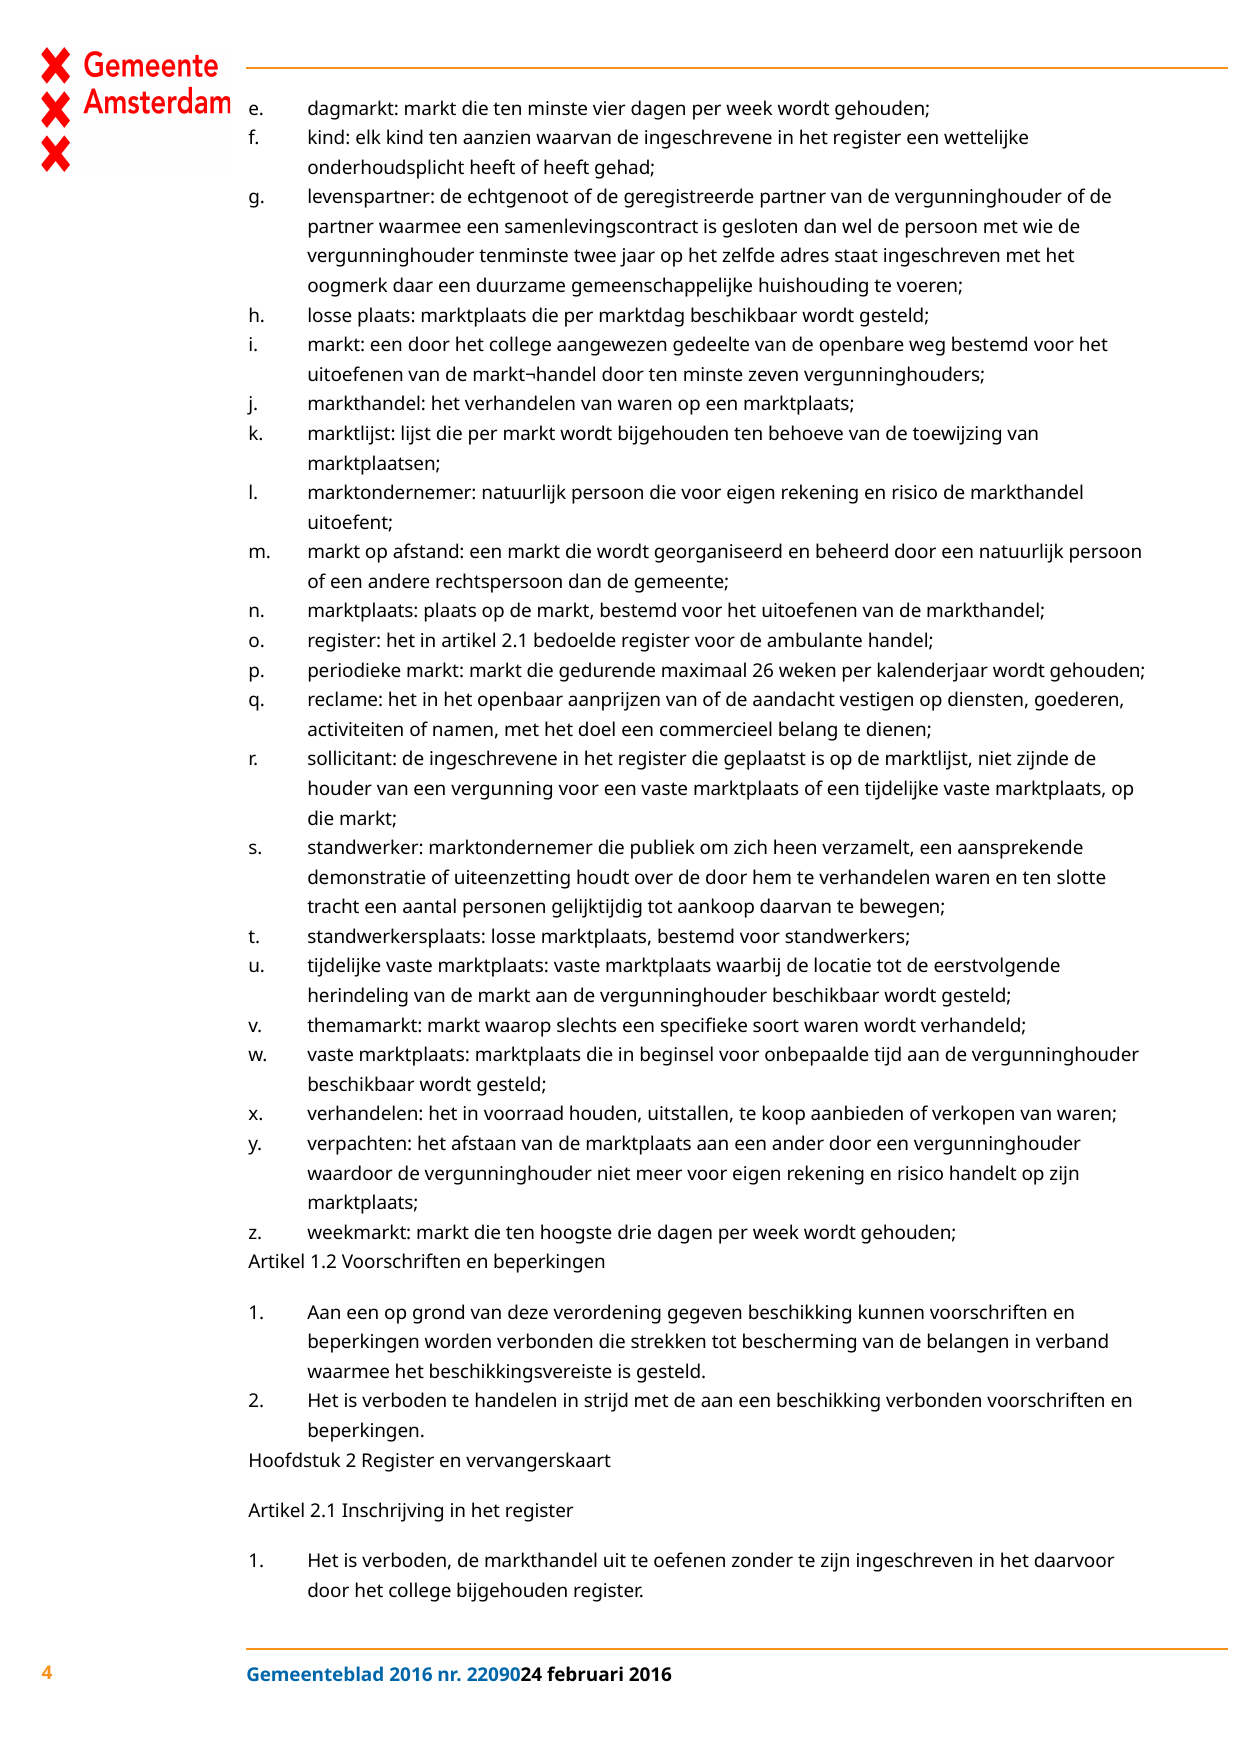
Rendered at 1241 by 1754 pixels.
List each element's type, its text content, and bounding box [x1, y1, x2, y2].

list standwerker: marktondernemer die publiek om zich heen verzamelt, een aansprekende demonstratie of uiteenzetting houdt over de door hem te verhandelen waren en ten slotte tracht een aantal personen gelijktijdig tot aankoop daarvan te bewegen; [248, 834, 1152, 919]
list markthandel: het verhandelen van waren op een marktplaats; [248, 391, 1152, 416]
list kind: elk kind ten aanzien waarvan de ingeschrevene in het register een wettelijke onderhoudsplicht heeft of heeft gehad; [248, 124, 1152, 180]
list themamarkt: markt waarop slechts een specifieke soort waren wordt verhandeld; [248, 1012, 1152, 1038]
text Artikel 1.2 Voorschriften en beperkingen [248, 1248, 1152, 1274]
list Het is verboden, de markthandel uit te oefenen zonder te zijn ingeschreven in het daarvoor door het college bijgehouden register. [248, 1548, 1152, 1603]
list weekmarkt: markt die ten hoogste drie dagen per week wordt gehouden; [248, 1219, 1152, 1245]
list vaste marktplaats: marktplaats die in beginsel voor onbepaalde tijd aan de vergunninghouder beschikbaar wordt gesteld; [248, 1041, 1152, 1097]
list periodieke markt: markt die gedurende maximaal 26 weken per kalenderjaar wordt gehouden; [248, 657, 1152, 683]
list marktplaats: plaats op de markt, bestemd voor het uitoefenen van de markthandel; [248, 598, 1152, 623]
list verhandelen: het in voorraad houden, uitstallen, te koop aanbieden of verkopen van waren; [248, 1101, 1152, 1126]
text Artikel 2.1 Inschrijving in het register [248, 1497, 1152, 1523]
list dagmarkt: markt die ten minste vier dagen per week wordt gehouden; [248, 95, 1152, 121]
list marktondernemer: natuurlijk persoon die voor eigen rekening en risico de markthandel uitoefent; [248, 479, 1152, 535]
list tijdelijke vaste marktplaats: vaste marktplaats waarbij de locatie tot de eerstvolgende herindeling van de markt aan de vergunninghouder beschikbaar wordt gesteld; [248, 953, 1152, 1008]
list Het is verboden te handelen in strijd met de aan een beschikking verbonden voorschriften en beperkingen. [248, 1388, 1152, 1443]
list reclame: het in het openbaar aanprijzen van of de aandacht vestigen op diensten, goederen, activiteiten of namen, met het doel een commercieel belang te dienen; [248, 686, 1152, 742]
picture [41, 47, 231, 172]
list markt: een door het college aangewezen gedeelte van de openbare weg bestemd voor het uitoefenen van de markt¬handel door ten minste zeven vergunninghouders; [248, 331, 1152, 387]
list levenspartner: de echtgenoot of de geregistreerde partner van de vergunninghouder of de partner waarmee een samenlevingscontract is gesloten dan wel de persoon met wie de vergunninghouder tenminste twee jaar op het zelfde adres staat ingeschreven met het oogmerk daar een duurzame gemeenschappelijke huishouding te voeren; [248, 183, 1152, 298]
list register: het in artikel 2.1 bedoelde register voor de ambulante handel; [248, 627, 1152, 653]
list verpachten: het afstaan van de marktplaats aan een ander door een vergunninghouder waardoor de vergunninghouder niet meer voor eigen rekening en risico handelt op zijn marktplaats; [248, 1130, 1152, 1215]
list markt op afstand: een markt die wordt georganiseerd en beheerd door een natuurlijk persoon of een andere rechtspersoon dan de gemeente; [248, 538, 1152, 594]
list marktlijst: lijst die per markt wordt bijgehouden ten behoeve van de toewijzing van marktplaatsen; [248, 420, 1152, 476]
list Aan een op grond van deze verordening gegeven beschikking kunnen voorschriften en beperkingen worden verbonden die strekken tot bescherming van de belangen in verband waarmee het beschikkingsvereiste is gesteld. [248, 1299, 1152, 1384]
text Hoofdstuk 2 Register en vervangerskaart [248, 1447, 1152, 1473]
list standwerkersplaats: losse marktplaats, bestemd voor standwerkers; [248, 923, 1152, 949]
list losse plaats: marktplaats die per marktdag beschikbaar wordt gesteld; [248, 302, 1152, 328]
list sollicitant: de ingeschrevene in het register die geplaatst is op de marktlijst, niet zijnde de houder van een vergunning voor een vaste marktplaats of een tijdelijke vaste marktplaats, op die markt; [248, 746, 1152, 831]
